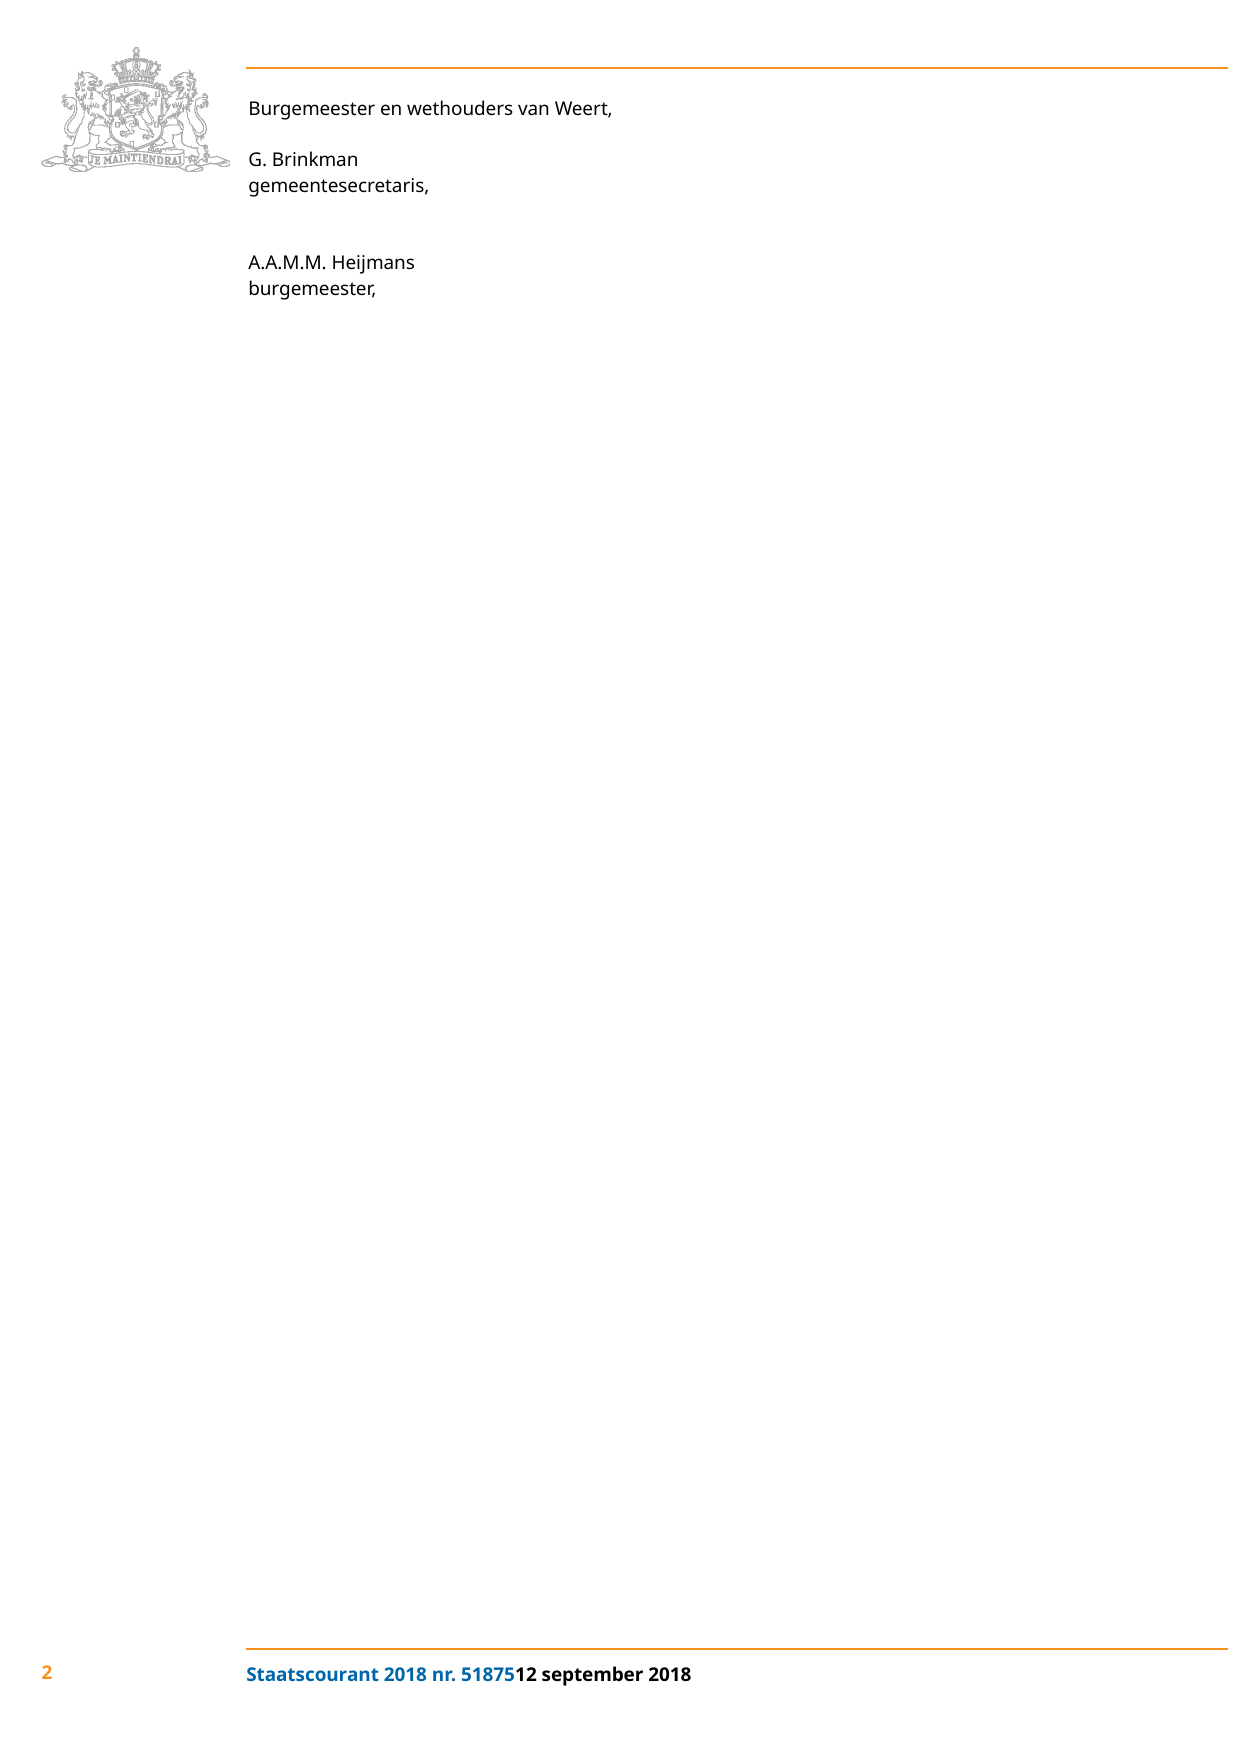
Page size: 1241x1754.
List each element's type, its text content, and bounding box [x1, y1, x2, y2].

text Burgemeester en wethouders van Weert, [248, 95, 1152, 121]
text gemeentesecretaris, [248, 172, 1152, 198]
text A.A.M.M. Heijmans [248, 249, 1152, 275]
picture [41, 47, 231, 172]
text G. Brinkman [248, 146, 1152, 172]
text burgemeester, [248, 275, 1152, 301]
